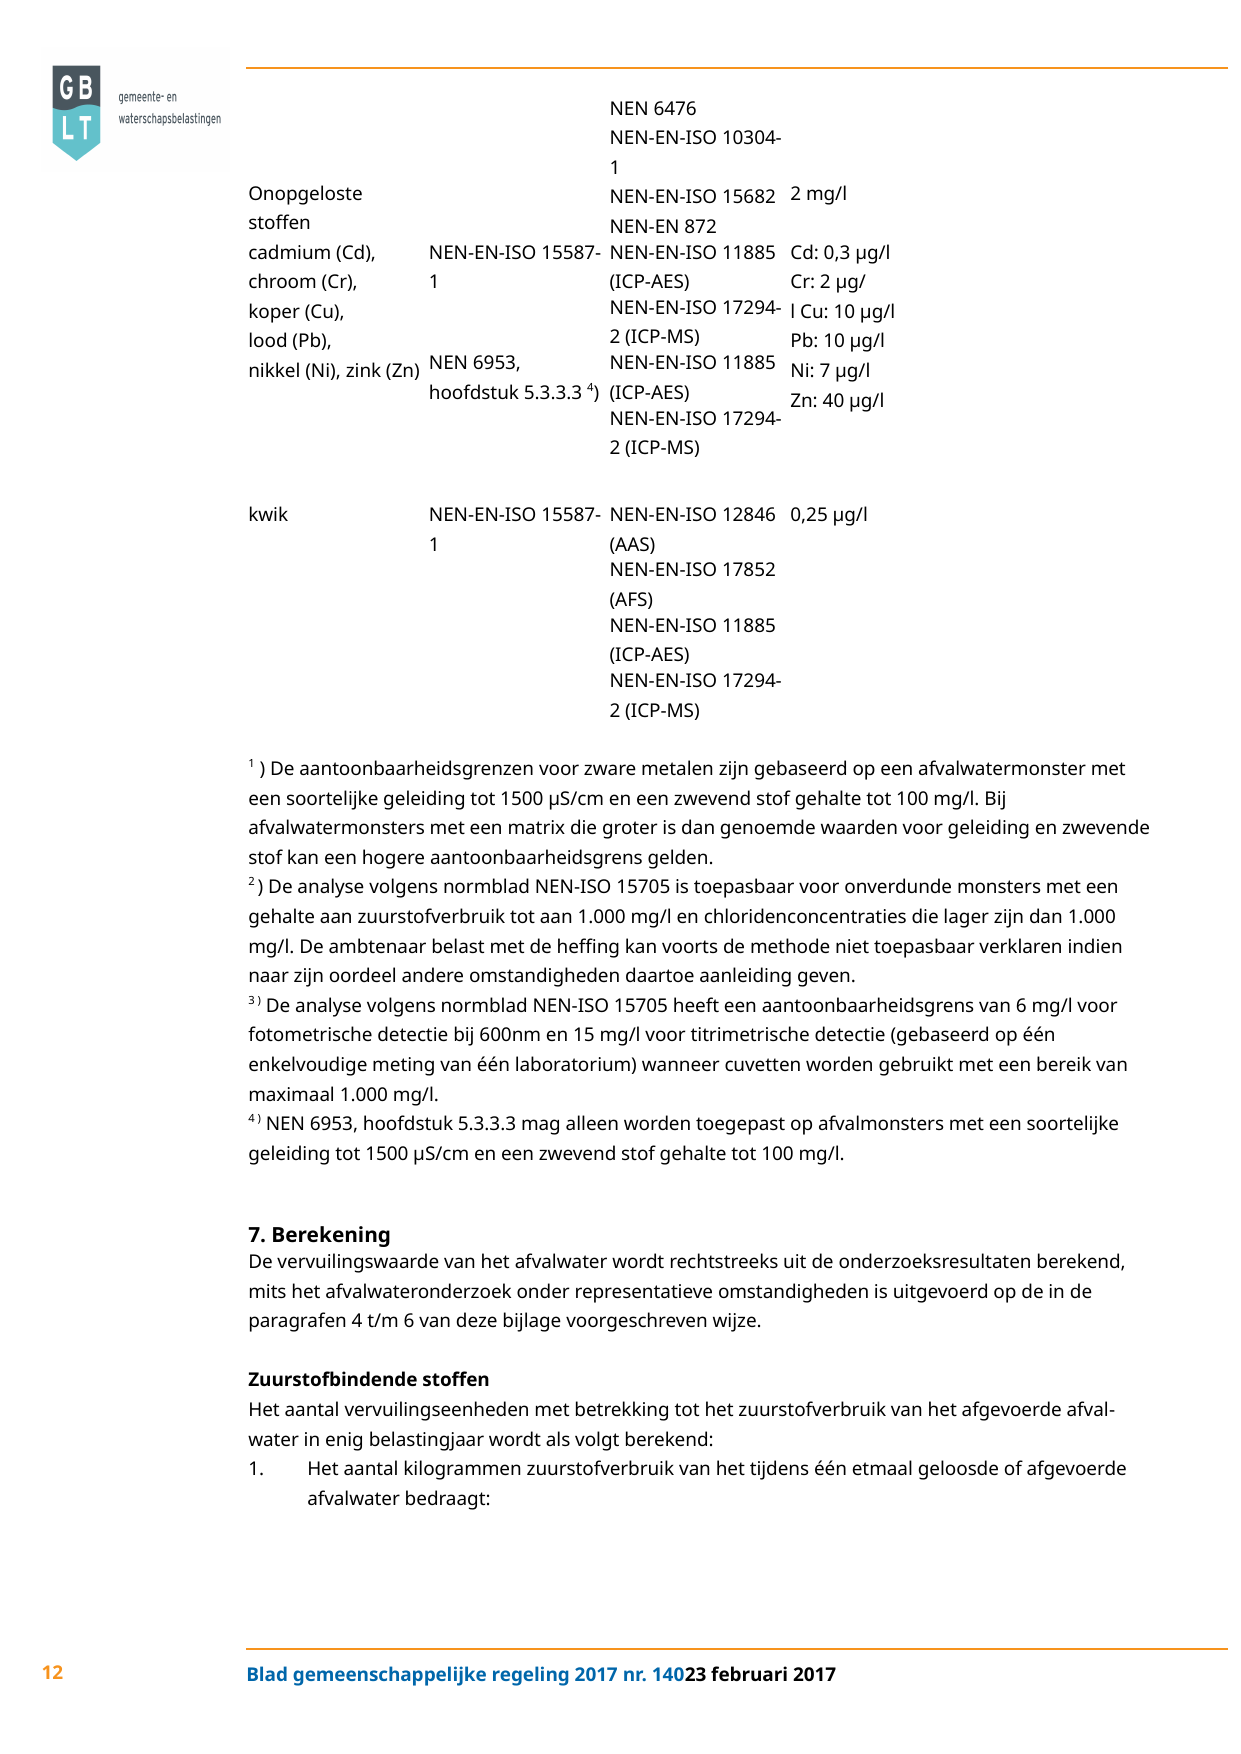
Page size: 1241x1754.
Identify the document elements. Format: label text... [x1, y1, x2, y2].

table_cell [790, 95, 971, 180]
table_cell NEN-EN-ISO 15587-1 [429, 239, 609, 349]
table_cell [429, 146, 609, 180]
text 3 ) De analyse volgens normblad NEN-ISO 15705 heeft een aantoonbaarheidsgrens van 6 mg/l voor fotometrische detectie bij 600nm en 15 mg/l voor titrimetrische detectie (gebaseerd op één enkelvoudige meting van één laboratorium) wanneer cuvetten worden gebruikt met een bereik van maximaal 1.000 mg/l. [248, 992, 1152, 1106]
table_cell NEN-EN-ISO 17294-2 (ICP-MS) [609, 667, 790, 722]
table_cell NEN-EN-ISO 11885 (ICP-AES) [609, 350, 790, 405]
table_cell Cd: 0,3 µg/l Cr: 2 µg/ l Cu: 10 µg/l Pb: 10 µg/l Ni: 7 µg/l Zn: 40 µg/l [790, 239, 971, 501]
table_cell NEN 6953, hoofdstuk 5.3.3.3 4) [429, 350, 609, 501]
table_cell NEN-EN-ISO 17294-2 (ICP-MS) [609, 294, 790, 349]
table_cell NEN-EN-ISO 17852 (AFS) [609, 557, 790, 612]
table_cell NEN 6476 NEN-EN-ISO 10304-1 NEN-EN-ISO 15682 NEN-EN 872 [609, 95, 790, 239]
table_cell Onopgeloste stoffen [248, 180, 429, 239]
table_cell 0,25 µg/l [790, 501, 971, 722]
table_cell NEN-EN-ISO 15587-1 [429, 501, 609, 722]
table_cell NEN-EN-ISO 11885 (ICP-AES) [609, 612, 790, 667]
table_cell [248, 95, 429, 180]
table_cell [429, 180, 609, 239]
table_cell cadmium (Cd), chroom (Cr), koper (Cu), lood (Pb), nikkel (Ni), zink (Zn) [248, 239, 429, 501]
text Het aantal vervuilingseenheden met betrekking tot het zuurstofverbruik van het afgevoerde afval­water in enig belastingjaar wordt als volgt berekend: [248, 1396, 1152, 1452]
text 7. Berekening [248, 1220, 1152, 1248]
table_cell NEN-EN-ISO 17294-2 (ICP-MS) [609, 405, 790, 501]
table_cell NEN-EN-ISO 12846 (AAS) [609, 501, 790, 557]
table_cell [429, 121, 609, 146]
text De vervuilingswaarde van het afvalwater wordt rechtstreeks uit de onderzoeksresultaten berekend, mits het afvalwateronderzoek onder representatieve omstandigheden is uitgevoerd op de in de paragrafen 4 t/m 6 van deze bijlage voorgeschreven wijze. [248, 1248, 1152, 1333]
text 1 ) De aantoonbaarheidsgrenzen voor zware metalen zijn gebaseerd op een afvalwatermonster met een soortelijke geleiding tot 1500 µS/cm en een zwevend stof gehalte tot 100 mg/l. Bij afvalwatermonsters met een matrix die groter is dan genoemde waarden voor geleiding en zwevende stof kan een hogere aantoonbaarheidsgrens gelden. [248, 755, 1152, 870]
text Zuurstofbindende stoffen [248, 1367, 1152, 1392]
picture [41, 47, 231, 172]
table_cell [429, 95, 609, 121]
table_cell NEN-EN-ISO 11885 (ICP-AES) [609, 239, 790, 294]
table_cell 2 mg/l [790, 180, 971, 239]
list Het aantal kilogrammen zuurstofverbruik van het tijdens één etmaal geloosde of afgevoerde afvalwater bedraagt: [248, 1455, 1152, 1511]
text 4 ) NEN 6953, hoofdstuk 5.3.3.3 mag alleen worden toegepast op afvalmonsters met een soortelijke geleiding tot 1500 µS/cm en een zwevend stof gehalte tot 100 mg/l. [248, 1110, 1152, 1166]
text 2 ) De analyse volgens normblad NEN-ISO 15705 is toepasbaar voor onverdunde monsters met een gehalte aan zuurstofverbruik tot aan 1.000 mg/l en chloridenconcentraties die lager zijn dan 1.000 mg/l. De ambtenaar belast met de heffing kan voorts de methode niet toepasbaar verklaren indien naar zijn oordeel andere omstandigheden daartoe aanleiding geven. [248, 874, 1152, 988]
table_cell kwik [248, 501, 429, 722]
